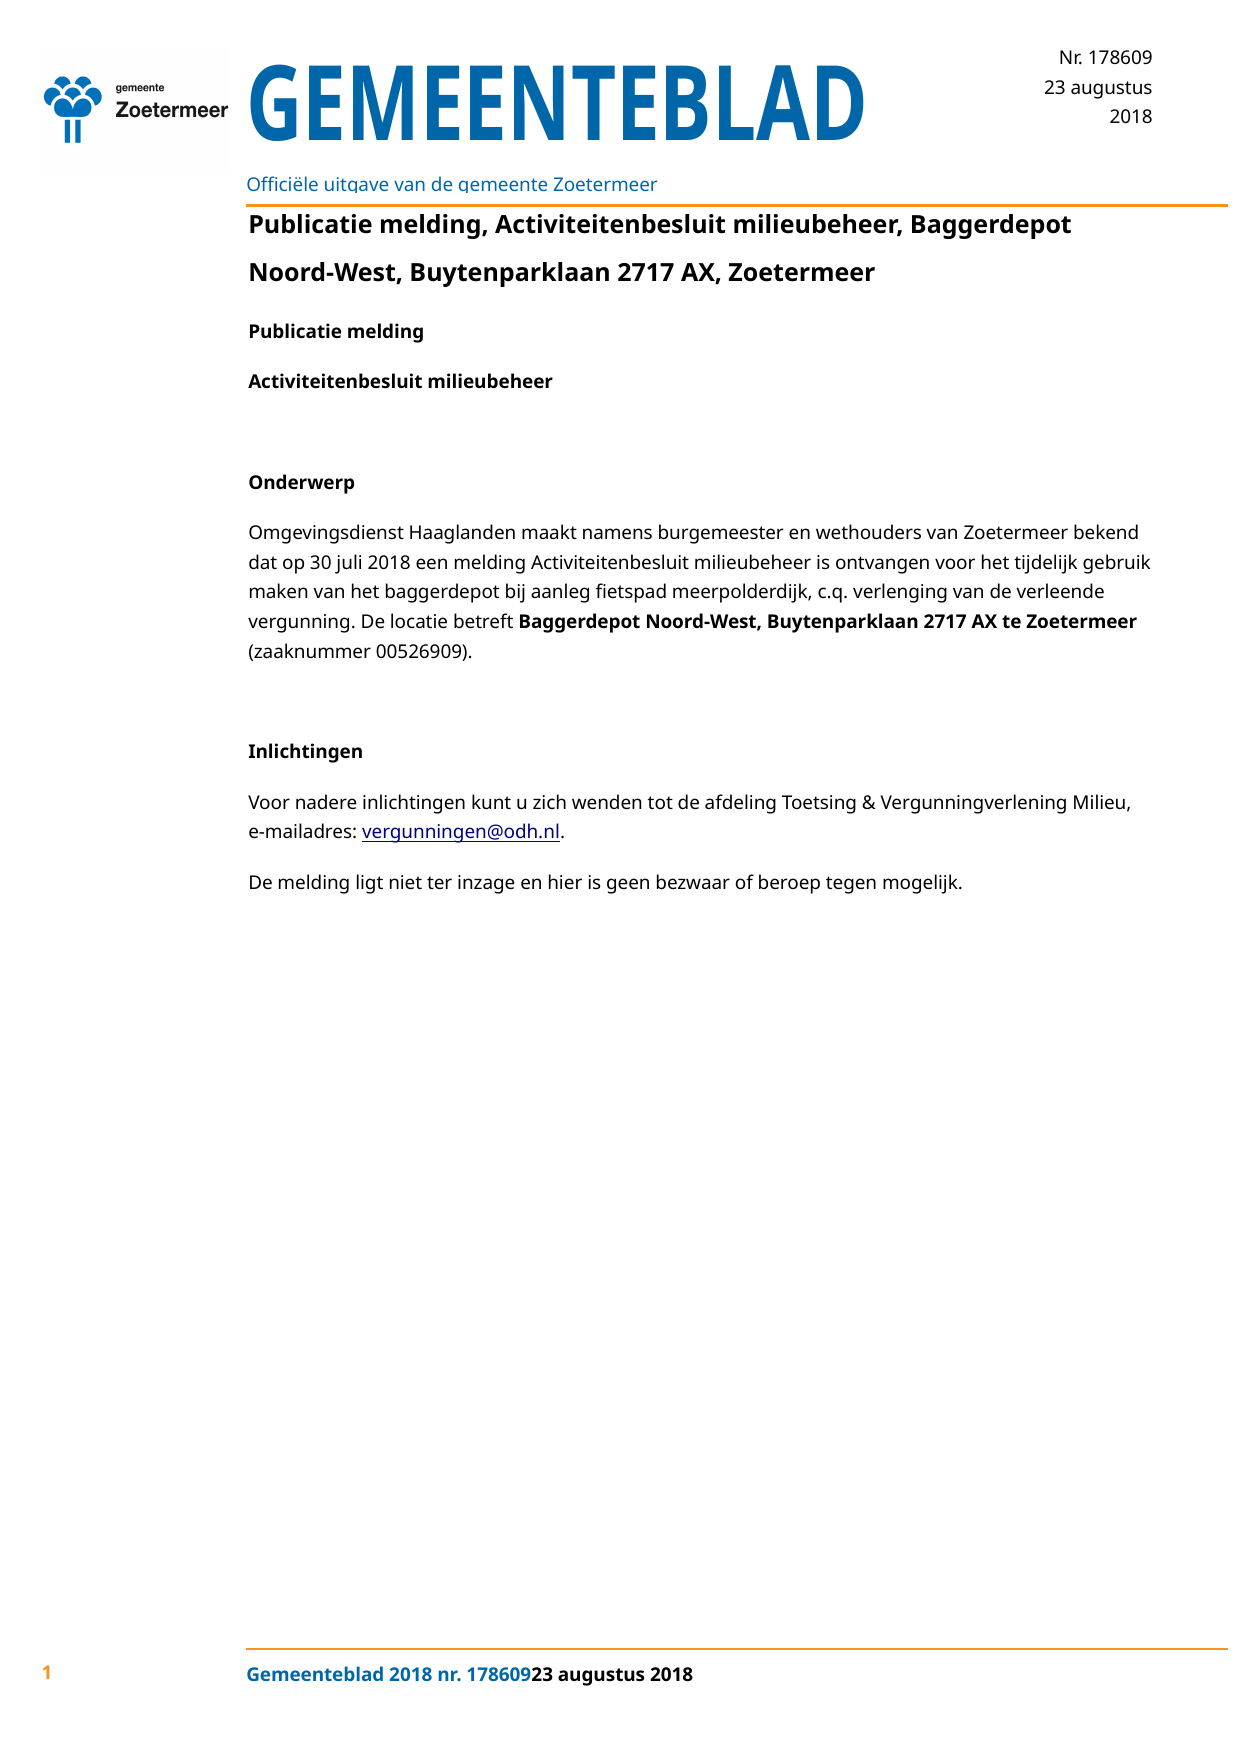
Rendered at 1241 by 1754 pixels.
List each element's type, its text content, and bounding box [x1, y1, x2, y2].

text Voor nadere inlichtingen kunt u zich wenden tot de afdeling Toetsing & Vergunningverlening Milieu, e-mailadres: vergunningen@odh.nl. [248, 789, 1152, 844]
text Onderwerp [248, 469, 1152, 495]
text De melding ligt niet ter inzage en hier is geen bezwaar of beroep tegen mogelijk. [248, 869, 1152, 895]
picture [41, 47, 231, 172]
text Inlichtingen [248, 739, 1152, 764]
text Publicatie melding, Activiteitenbesluit milieubeheer, Baggerdepot Noord-West, Buytenparklaan 2717 AX, Zoetermeer [248, 207, 1152, 288]
text Omgevingsdienst Haaglanden maakt namens burgemeester en wethouders van Zoetermeer bekend dat op 30 juli 2018 een melding Activiteitenbesluit milieubeheer is ontvangen voor het tijdelijk gebruik maken van het baggerdepot bij aanleg fietspad meerpolderdijk, c.q. verlenging van de verleende vergunning. De locatie betreft Baggerdepot Noord-West, Buytenparklaan 2717 AX te Zoetermeer (zaaknummer 00526909). [248, 519, 1152, 664]
text Publicatie melding [248, 318, 1152, 344]
text Activiteitenbesluit milieubeheer [248, 368, 1152, 394]
